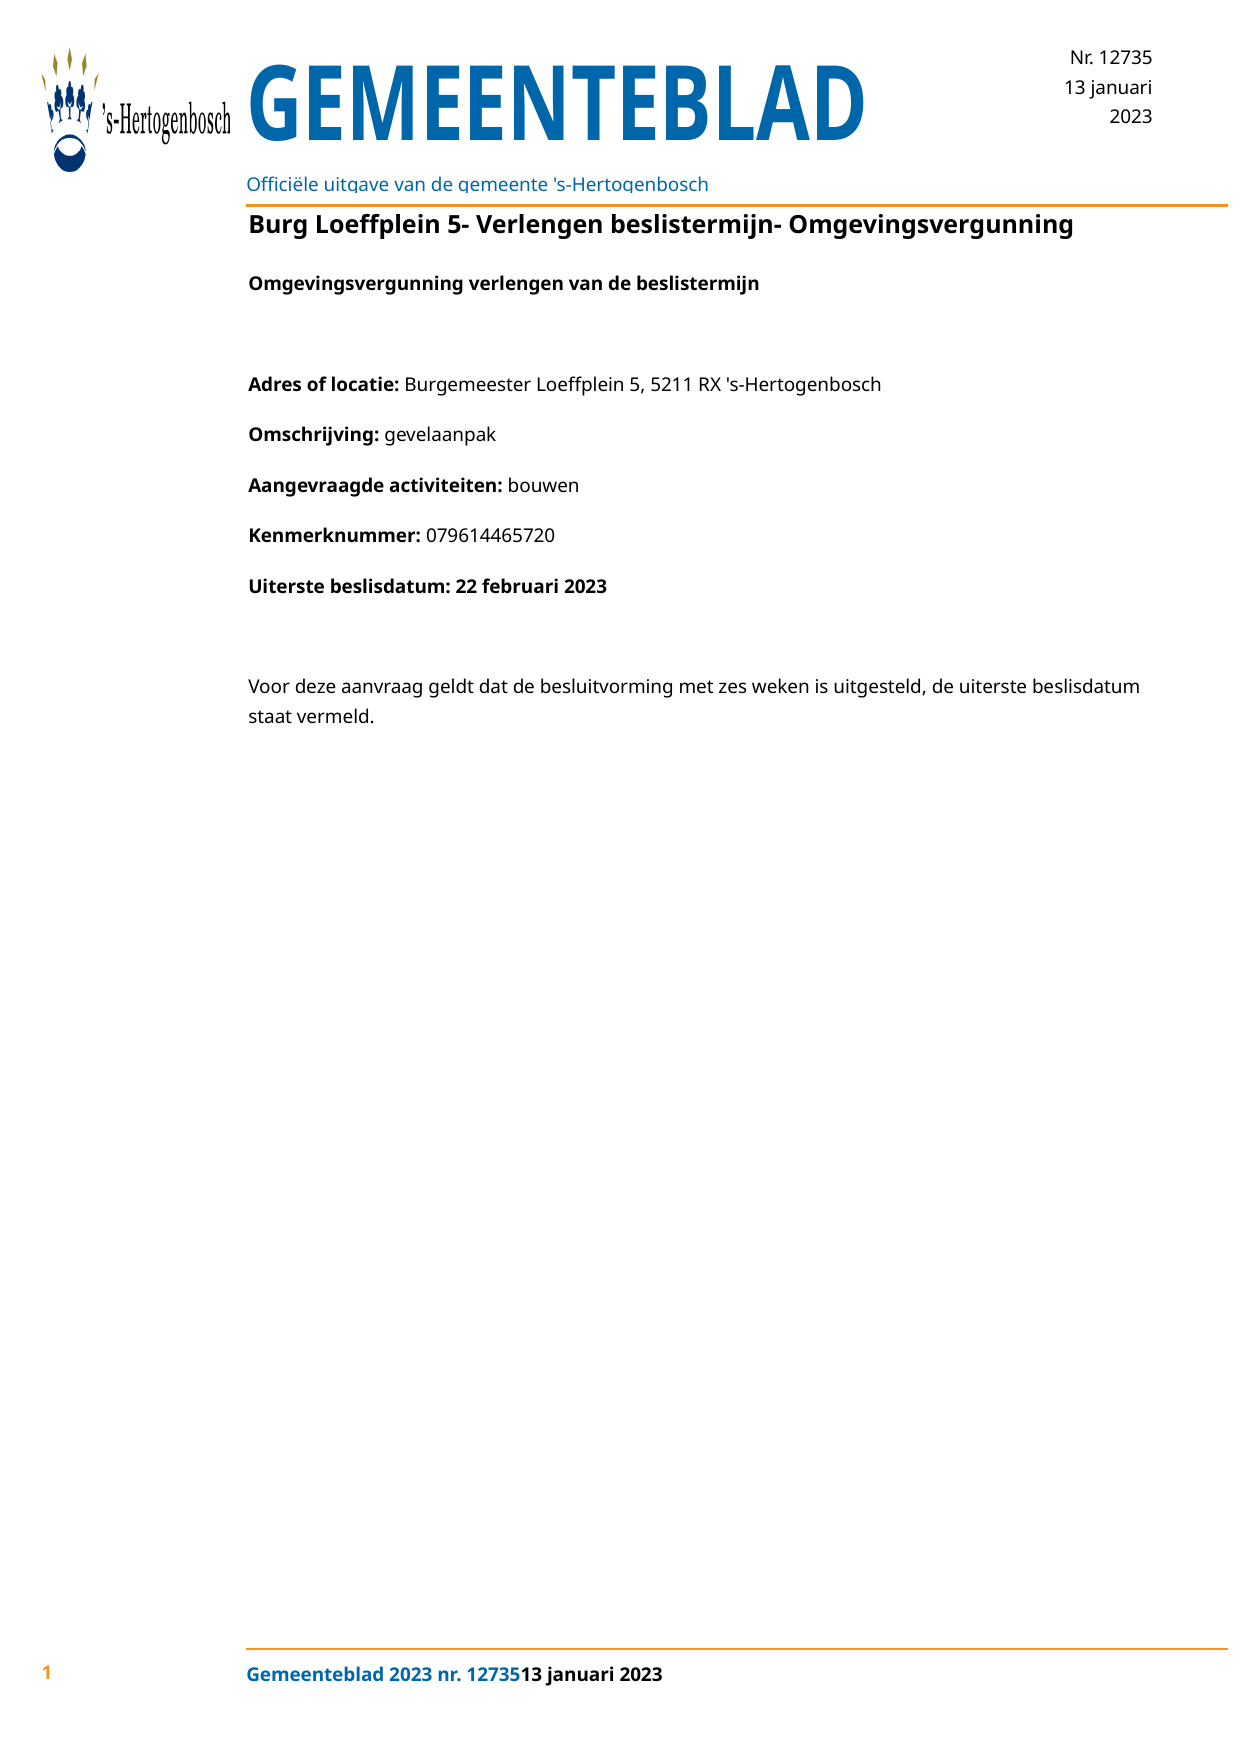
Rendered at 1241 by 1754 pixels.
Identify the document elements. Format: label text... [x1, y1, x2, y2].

text Aangevraagde activiteiten: bouwen [248, 472, 1152, 498]
text Omgevingsvergunning verlengen van de beslistermijn [248, 270, 1152, 296]
text Adres of locatie: Burgemeester Loeffplein 5, 5211 RX 's-Hertogenbosch [248, 371, 1152, 397]
text Burg Loeffplein 5- Verlengen beslistermijn- Omgevingsvergunning [248, 207, 1152, 241]
picture [41, 47, 231, 172]
text Uiterste beslisdatum: 22 februari 2023 [248, 573, 1152, 598]
text Omschrijving: gevelaanpak [248, 422, 1152, 447]
text Voor deze aanvraag geldt dat de besluitvorming met zes weken is uitgesteld, de uiterste beslisdatum staat vermeld. [248, 674, 1152, 729]
text Kenmerknummer: 079614465720 [248, 522, 1152, 548]
